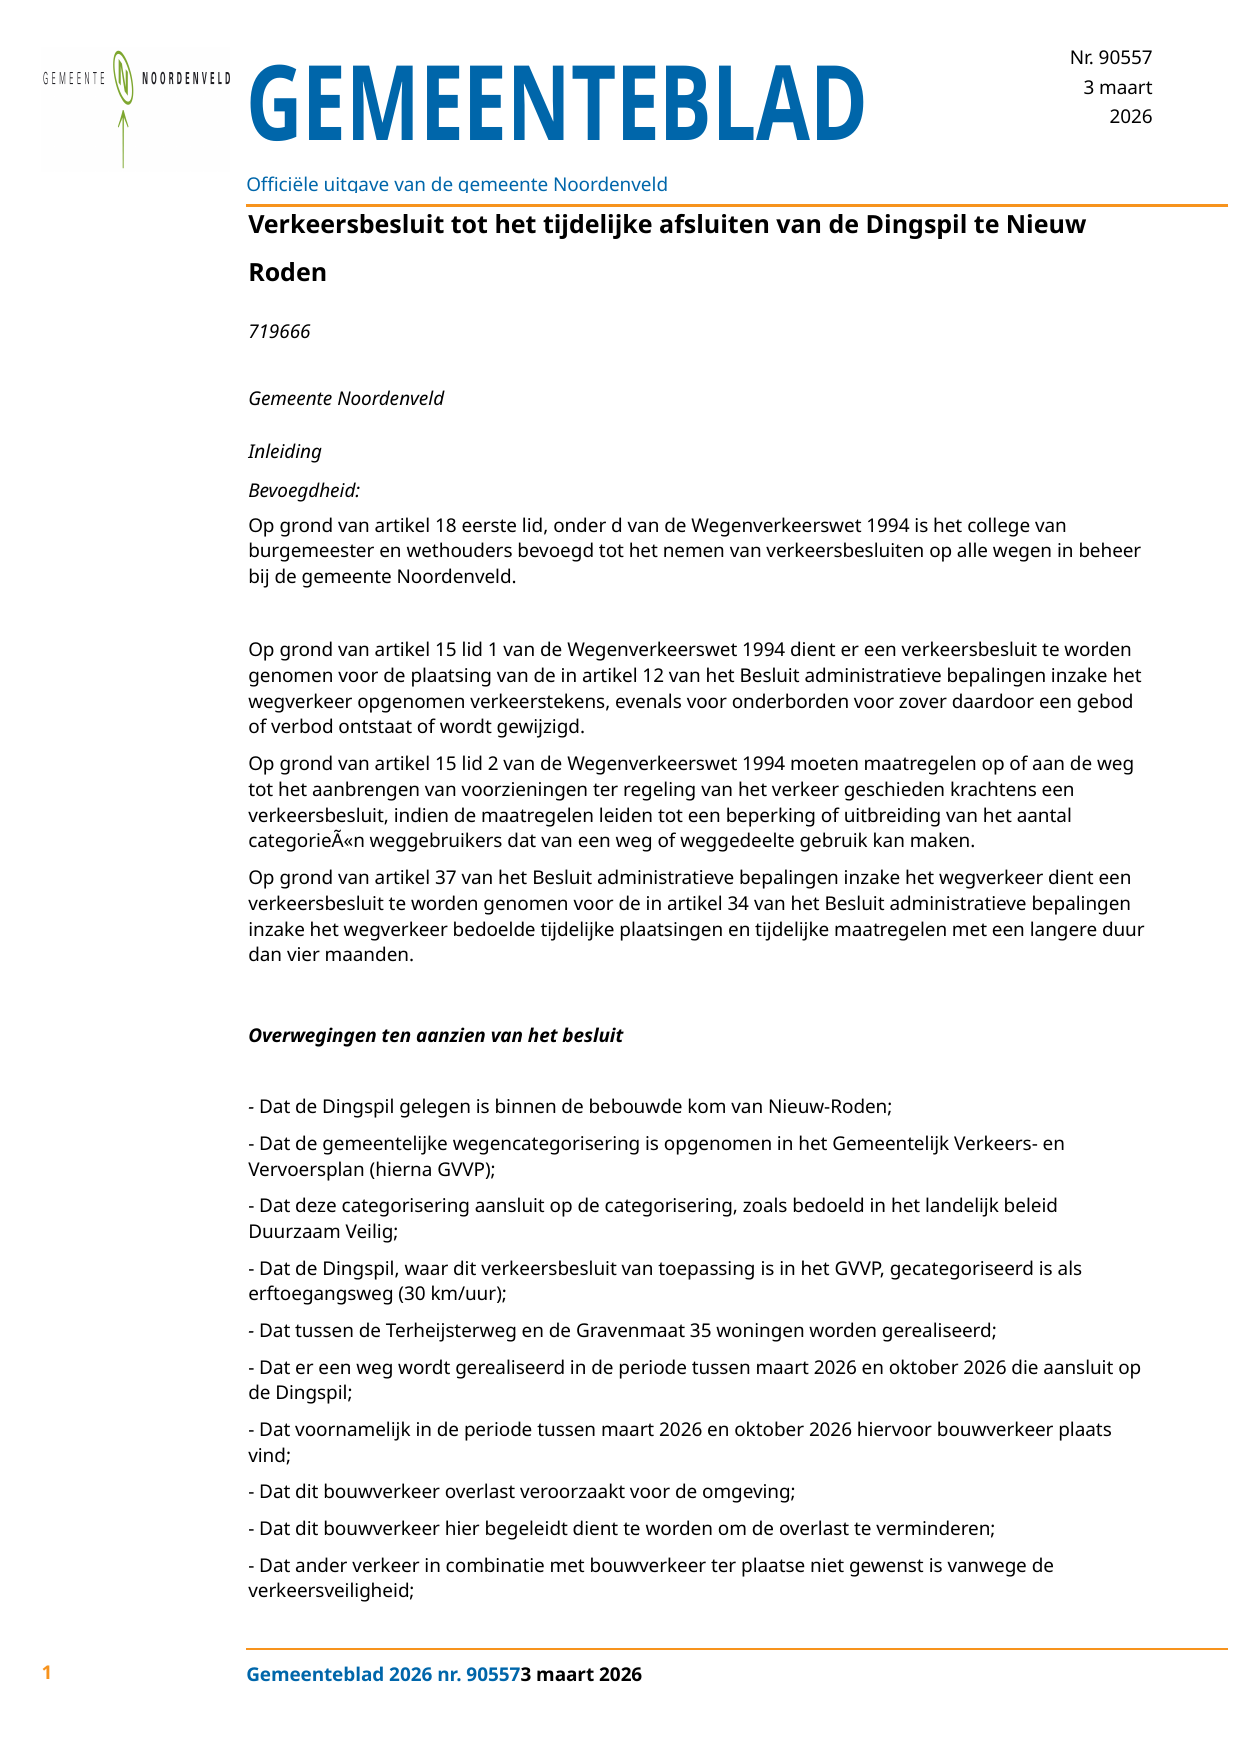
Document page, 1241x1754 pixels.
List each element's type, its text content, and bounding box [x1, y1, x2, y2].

text - Dat ander verkeer in combinatie met bouwverkeer ter plaatse niet gewenst is vanwege de verkeersveiligheid; [248, 1552, 1152, 1603]
text - Dat de Dingspil, waar dit verkeersbesluit van toepassing is in het GVVP, gecategoriseerd is als erftoegangsweg (30 km/uur); [248, 1255, 1152, 1306]
text - Dat de Dingspil gelegen is binnen de bebouwde kom van Nieuw-Roden; [248, 1093, 1152, 1119]
text Gemeente Noordenveld [248, 386, 1152, 411]
text Overwegingen ten aanzien van het besluit [248, 1023, 1152, 1048]
text - Dat tussen de Terheijsterweg en de Gravenmaat 35 woningen worden gerealiseerd; [248, 1317, 1152, 1343]
text Op grond van artikel 37 van het Besluit administratieve bepalingen inzake het wegverkeer dient een verkeersbesluit te worden genomen voor de in artikel 34 van het Besluit administratieve bepalingen inzake het wegverkeer bedoelde tijdelijke plaatsingen en tijdelijke maatregelen met een langere duur dan vier maanden. [248, 864, 1152, 967]
text - Dat dit bouwverkeer hier begeleidt dient te worden om de overlast te verminderen; [248, 1515, 1152, 1541]
text - Dat voornamelijk in de periode tussen maart 2026 en oktober 2026 hiervoor bouwverkeer plaats vind; [248, 1416, 1152, 1468]
text - Dat dit bouwverkeer overlast veroorzaakt voor de omgeving; [248, 1479, 1152, 1504]
text - Dat deze categorisering aansluit op de categorisering, zoals bedoeld in het landelijk beleid Duurzaam Veilig; [248, 1192, 1152, 1244]
text Bevoegdheid: [248, 478, 1152, 503]
text Op grond van artikel 18 eerste lid, onder d van de Wegenverkeerswet 1994 is het college van burgemeester en wethouders bevoegd tot het nemen van verkeersbesluiten op alle wegen in beheer bij de gemeente Noordenveld. [248, 512, 1152, 589]
text - Dat er een weg wordt gerealiseerd in de periode tussen maart 2026 en oktober 2026 die aansluit op de Dingspil; [248, 1354, 1152, 1405]
text Inleiding [248, 438, 1152, 464]
text Op grond van artikel 15 lid 1 van de Wegenverkeerswet 1994 dient er een verkeersbesluit te worden genomen voor de plaatsing van de in artikel 12 van het Besluit administratieve bepalingen inzake het wegverkeer opgenomen verkeerstekens, evenals voor onderborden voor zover daardoor een gebod of verbod ontstaat of wordt gewijzigd. [248, 637, 1152, 739]
picture [41, 47, 231, 172]
text Verkeersbesluit tot het tijdelijke afsluiten van de Dingspil te Nieuw Roden [248, 207, 1152, 288]
text Op grond van artikel 15 lid 2 van de Wegenverkeerswet 1994 moeten maatregelen op of aan de weg tot het aanbrengen van voorzieningen ter regeling van het verkeer geschieden krachtens een verkeersbesluit, indien de maatregelen leiden tot een beperking of uitbreiding van het aantal categorieÃ«n weggebruikers dat van een weg of weggedeelte gebruik kan maken. [248, 750, 1152, 853]
text 719666 [248, 318, 1152, 344]
text - Dat de gemeentelijke wegencategorisering is opgenomen in het Gemeentelijk Verkeers- en Vervoersplan (hierna GVVP); [248, 1130, 1152, 1181]
